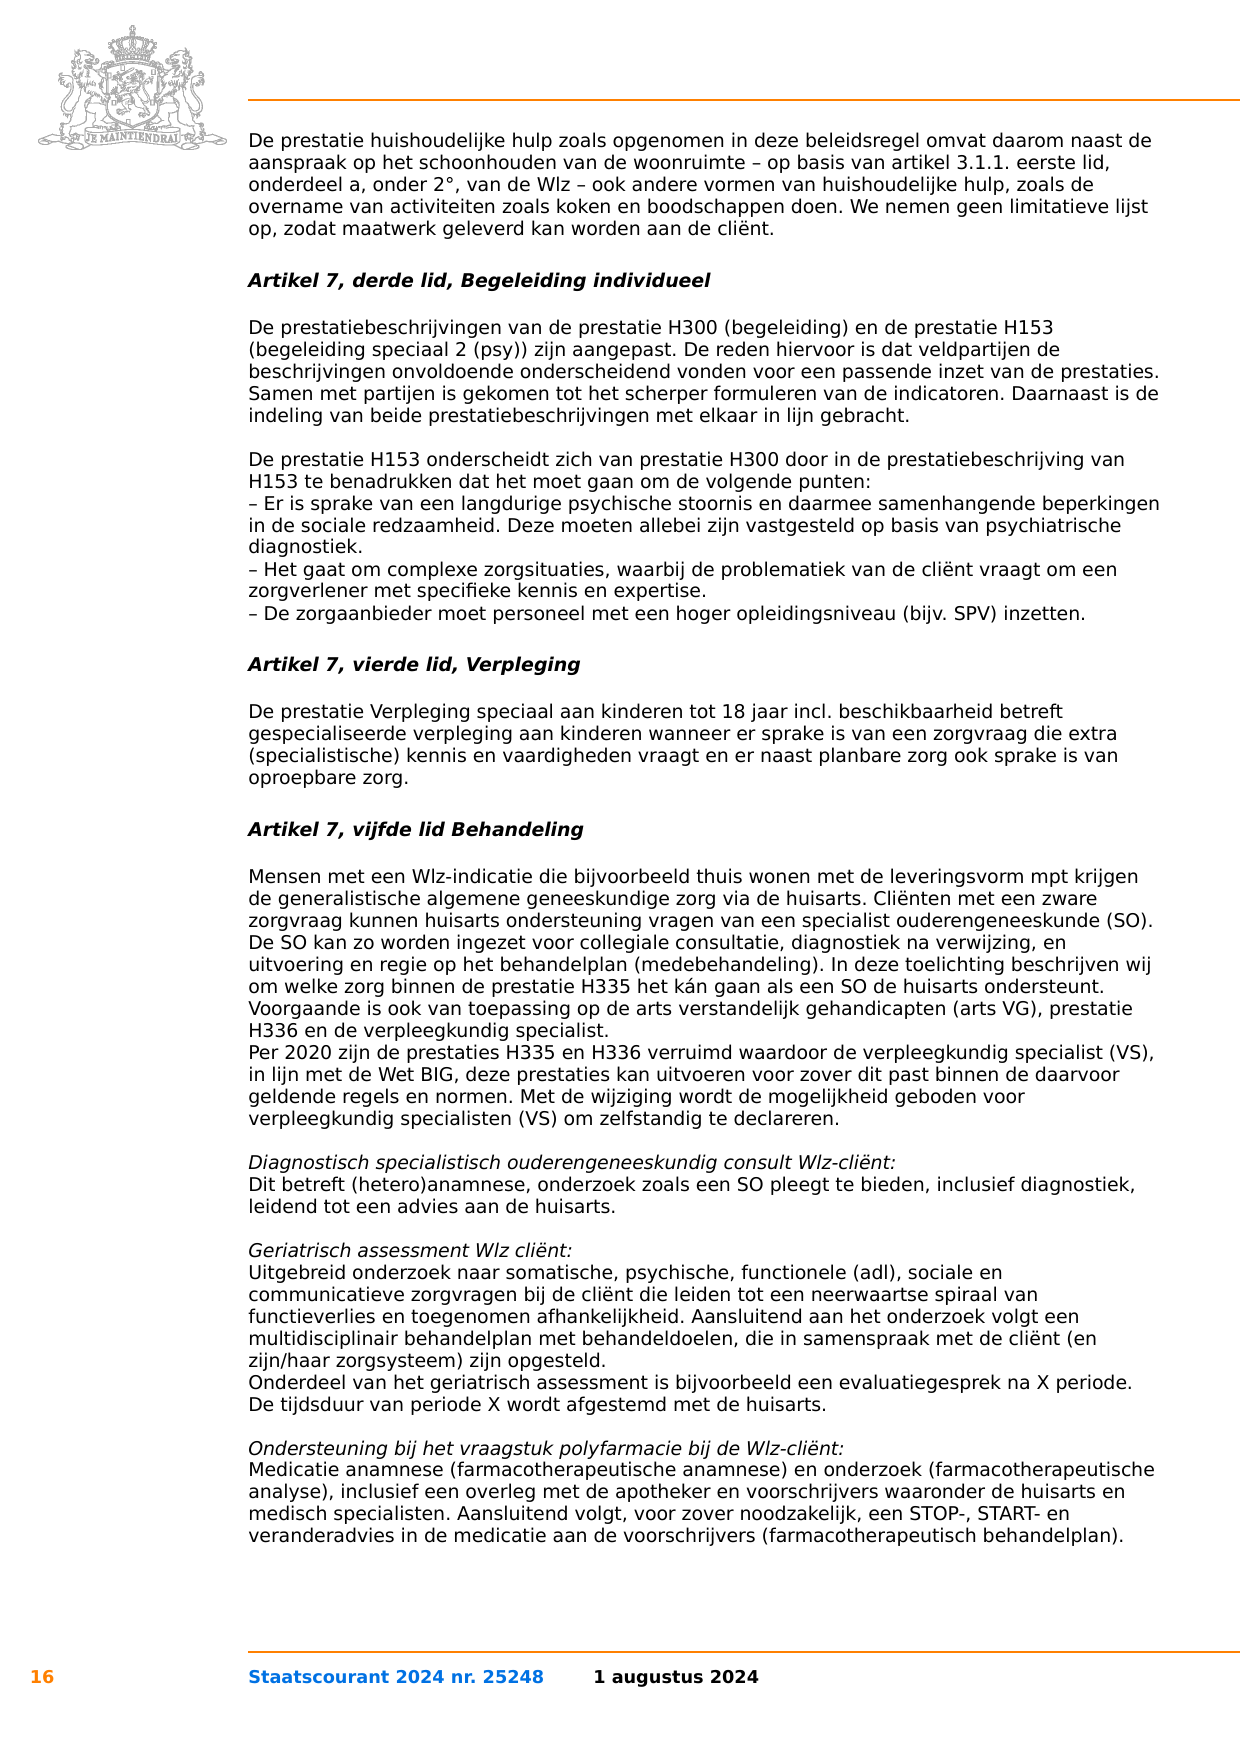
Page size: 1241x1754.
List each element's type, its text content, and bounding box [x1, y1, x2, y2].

text Uitgebreid onderzoek naar somatische, psychische, functionele (adl), sociale en communicatieve zorgvragen bij de cliënt die leiden tot een neerwaartse spiraal van functieverlies en toegenomen afhankelijkheid. Aansluitend aan het onderzoek volgt een multidisciplinair behandelplan met behandeldoelen, die in samenspraak met de cliënt (en zijn/haar zorgsysteem) zijn opgesteld. [248, 1262, 1163, 1372]
text De prestatiebeschrijvingen van de prestatie H300 (begeleiding) en de prestatie H153 (begeleiding speciaal 2 (psy)) zijn aangepast. De reden hiervoor is dat veldpartijen de beschrijvingen onvoldoende onderscheidend vonden voor een passende inzet van de prestaties. Samen met partijen is gekomen tot het scherper formuleren van de indicatoren. Daarnaast is de indeling van beide prestatiebeschrijvingen met elkaar in lijn gebracht. [248, 317, 1163, 427]
subtitle Artikel 7, derde lid, Begeleiding individueel [248, 270, 1163, 292]
subtitle Artikel 7, vierde lid, Verpleging [248, 654, 1163, 676]
subtitle Artikel 7, vijfde lid Behandeling [248, 819, 1163, 841]
text Geriatrisch assessment Wlz cliënt: [248, 1240, 1163, 1262]
text Dit betreft (hetero)anamnese, onderzoek zoals een SO pleegt te bieden, inclusief diagnostiek, leidend tot een advies aan de huisarts. [248, 1174, 1163, 1218]
text De prestatie H153 onderscheidt zich van prestatie H300 door in de prestatiebeschrijving van H153 te benadrukken dat het moet gaan om de volgende punten: [248, 448, 1163, 492]
text Onderdeel van het geriatrisch assessment is bijvoorbeeld een evaluatiegesprek na X periode. De tijdsduur van periode X wordt afgestemd met de huisarts. [248, 1372, 1163, 1416]
text Medicatie anamnese (farmacotherapeutische anamnese) en onderzoek (farmacotherapeutische analyse), inclusief een overleg met de apotheker en voorschrijvers waaronder de huisarts en medisch specialisten. Aansluitend volgt, voor zover noodzakelijk, een STOP-, START- en veranderadvies in de medicatie aan de voorschrijvers (farmacotherapeutisch behandelplan). [248, 1459, 1163, 1547]
text Diagnostisch specialistisch ouderengeneeskundig consult Wlz-cliënt: [248, 1152, 1163, 1174]
text Ondersteuning bij het vraagstuk polyfarmacie bij de Wlz-cliënt: [248, 1437, 1163, 1459]
text – Het gaat om complexe zorgsituaties, waarbij de problematiek van de cliënt vraagt om een zorgverlener met specifieke kennis en expertise. [248, 558, 1163, 602]
text – De zorgaanbieder moet personeel met een hoger opleidingsniveau (bijv. SPV) inzetten. [248, 602, 1163, 624]
text De prestatie Verpleging speciaal aan kinderen tot 18 jaar incl. beschikbaarheid betreft gespecialiseerde verpleging aan kinderen wanneer er sprake is van een zorgvraag die extra (specialistische) kennis en vaardigheden vraagt en er naast planbare zorg ook sprake is van oproepbare zorg. [248, 701, 1163, 789]
text Per 2020 zijn de prestaties H335 en H336 verruimd waardoor de verpleegkundig specialist (VS), in lijn met de Wet BIG, deze prestaties kan uitvoeren voor zover dit past binnen de daarvoor geldende regels en normen. Met de wijziging wordt de mogelijkheid geboden voor verpleegkundig specialisten (VS) om zelfstandig te declareren. [248, 1042, 1163, 1130]
text – Er is sprake van een langdurige psychische stoornis en daarmee samenhangende beperkingen in de sociale redzaamheid. Deze moeten allebei zijn vastgesteld op basis van psychiatrische diagnostiek. [248, 492, 1163, 558]
picture [38, 25, 227, 150]
text Mensen met een Wlz-indicatie die bijvoorbeeld thuis wonen met de leveringsvorm mpt krijgen de generalistische algemene geneeskundige zorg via de huisarts. Cliënten met een zware zorgvraag kunnen huisarts ondersteuning vragen van een specialist ouderengeneeskunde (SO). De SO kan zo worden ingezet voor collegiale consultatie, diagnostiek na verwijzing, en uitvoering en regie op het behandelplan (medebehandeling). In deze toelichting beschrijven wij om welke zorg binnen de prestatie H335 het kán gaan als een SO de huisarts ondersteunt. Voorgaande is ook van toepassing op de arts verstandelijk gehandicapten (arts VG), prestatie H336 en de verpleegkundig specialist. [248, 866, 1163, 1042]
text De prestatie huishoudelijke hulp zoals opgenomen in deze beleidsregel omvat daarom naast de aanspraak op het schoonhouden van de woonruimte – op basis van artikel 3.1.1. eerste lid, onderdeel a, onder 2°, van de Wlz – ook andere vormen van huishoudelijke hulp, zoals de overname van activiteiten zoals koken en boodschappen doen. We nemen geen limitatieve lijst op, zodat maatwerk geleverd kan worden aan de cliënt. [248, 130, 1163, 240]
